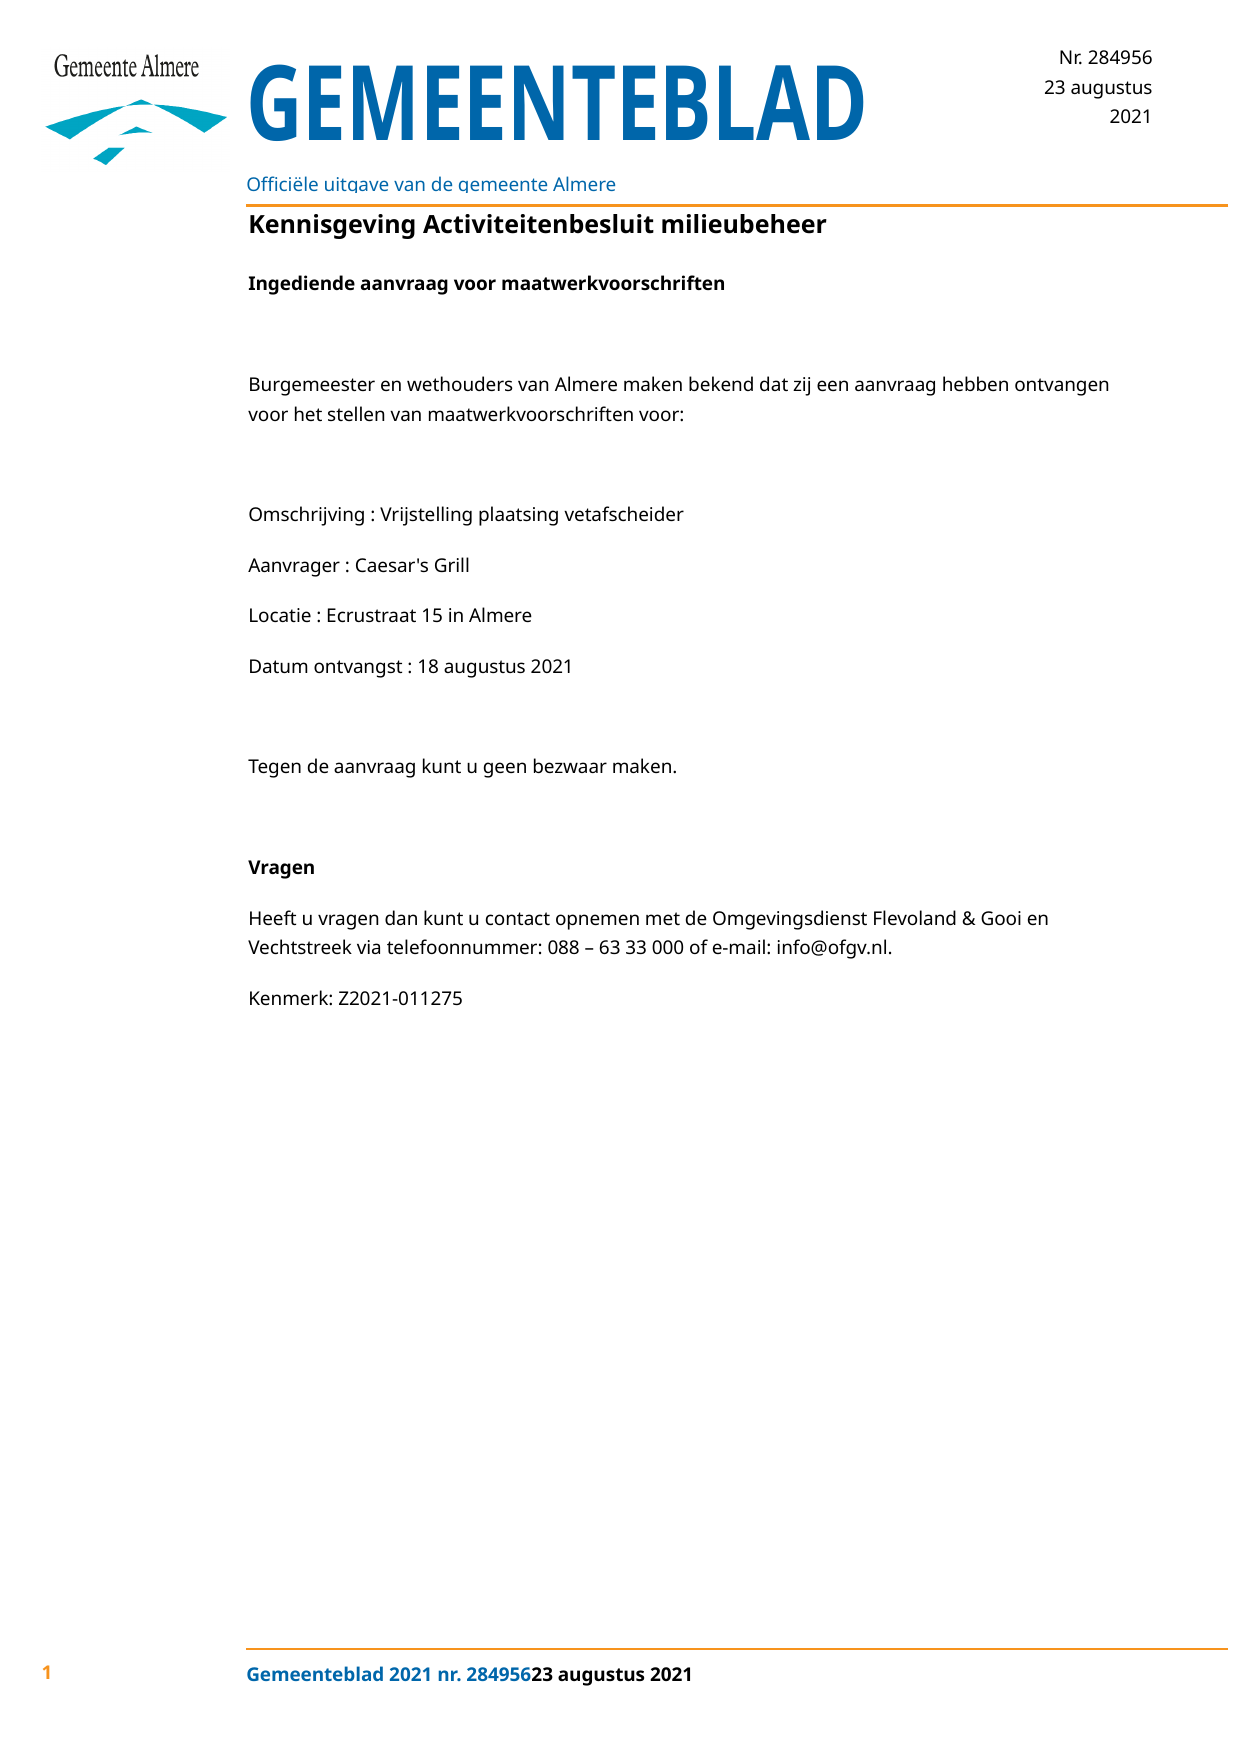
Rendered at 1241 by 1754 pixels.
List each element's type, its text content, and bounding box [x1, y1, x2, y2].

text Locatie : Ecrustraat 15 in Almere [248, 602, 1152, 628]
text Heeft u vragen dan kunt u contact opnemen met de Omgevingsdienst Flevoland & Gooi en Vechtstreek via telefoonnummer: 088 – 63 33 000 of e-mail: info@ofgv.nl. [248, 905, 1152, 960]
text Kenmerk: Z2021-011275 [248, 985, 1152, 1011]
text Kennisgeving Activiteitenbesluit milieubeheer [248, 207, 1152, 241]
text Vragen [248, 854, 1152, 880]
text Datum ontvangst : 18 augustus 2021 [248, 653, 1152, 678]
picture [41, 47, 231, 172]
text Omschrijving : Vrijstelling plaatsing vetafscheider [248, 502, 1152, 527]
text Ingediende aanvraag voor maatwerkvoorschriften [248, 270, 1152, 296]
text Tegen de aanvraag kunt u geen bezwaar maken. [248, 754, 1152, 779]
text Aanvrager : Caesar's Grill [248, 552, 1152, 578]
text Burgemeester en wethouders van Almere maken bekend dat zij een aanvraag hebben ontvangen voor het stellen van maatwerkvoorschriften voor: [248, 371, 1152, 426]
